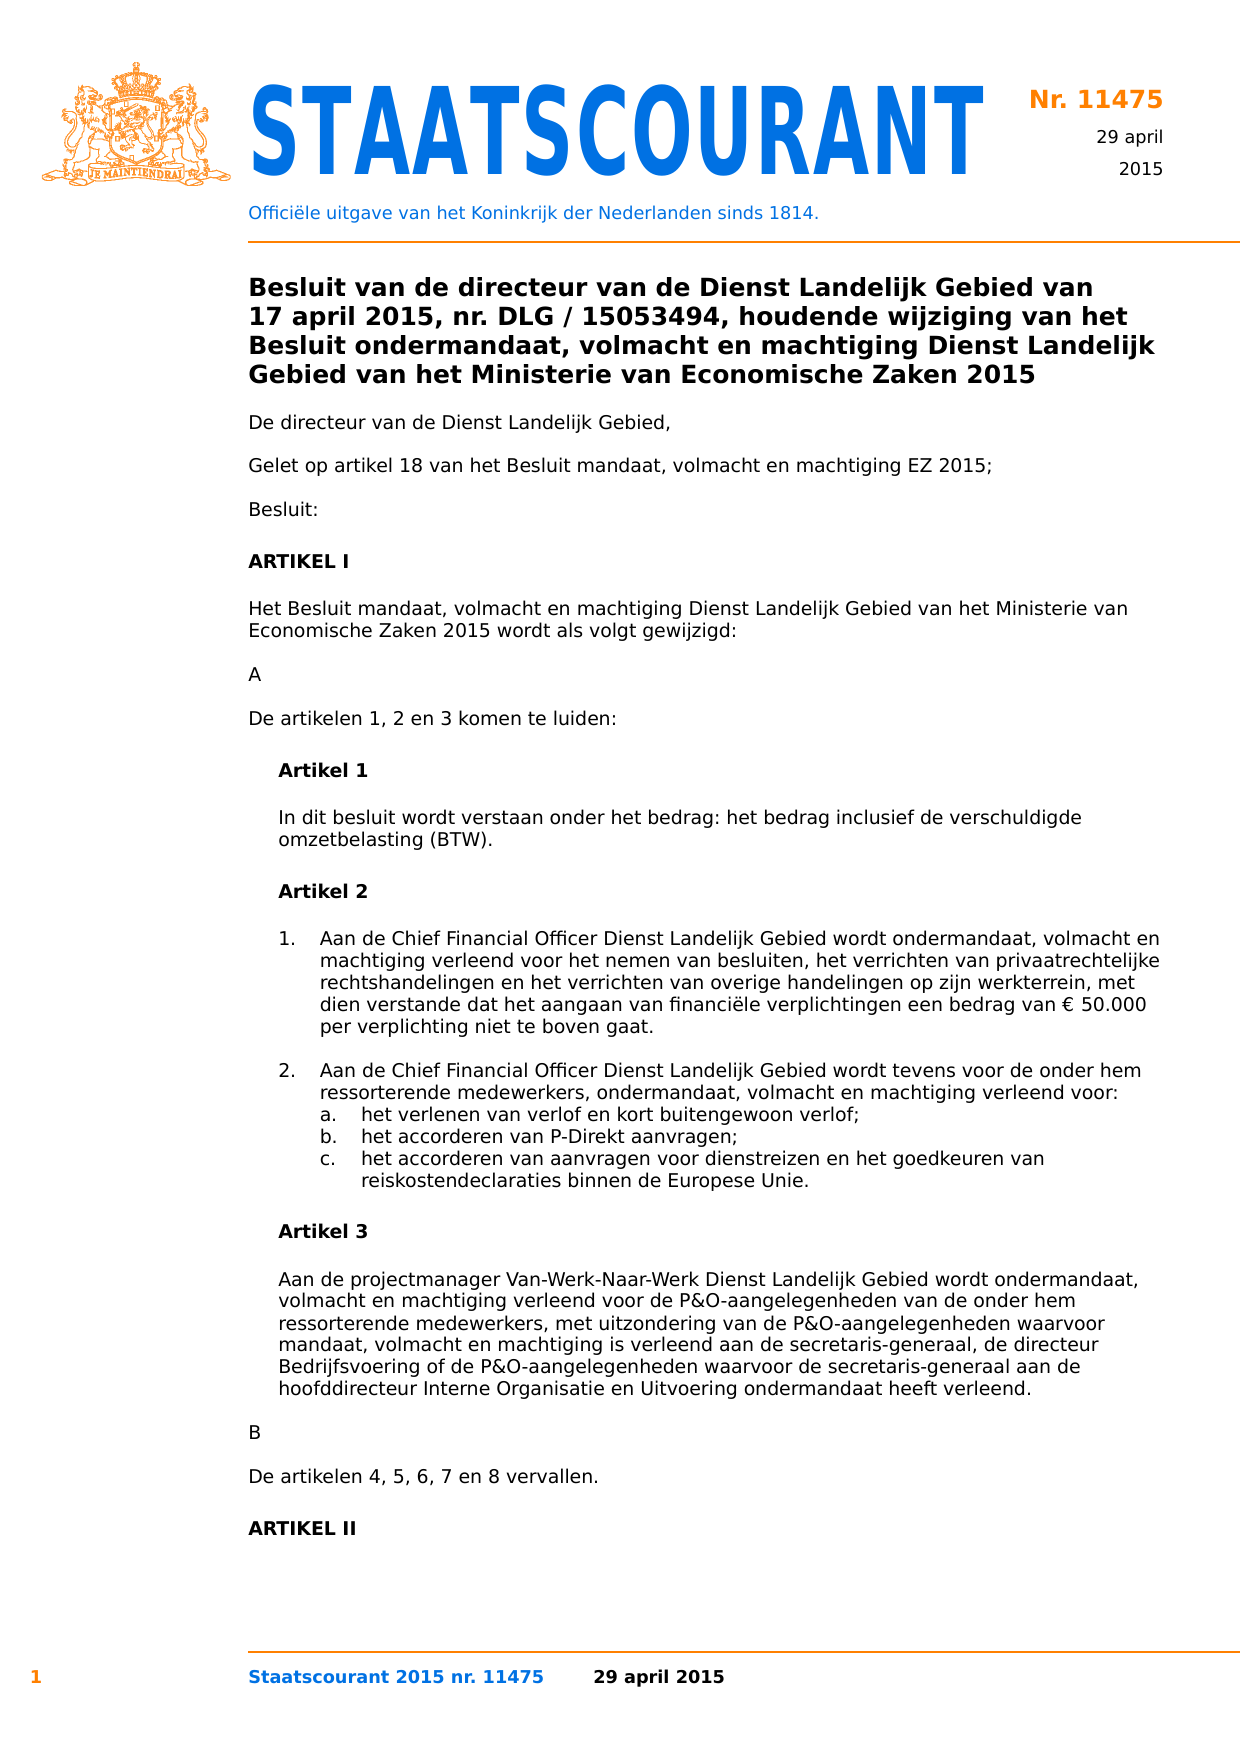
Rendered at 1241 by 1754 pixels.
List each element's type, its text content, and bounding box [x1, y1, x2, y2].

text Besluit: [248, 499, 1163, 521]
table_cell 2015 [998, 153, 1240, 203]
text Het Besluit mandaat, volmacht en machtiging Dienst Landelijk Gebied van het Ministerie van Economische Zaken 2015 wordt als volgt gewijzigd: [248, 598, 1163, 642]
text De artikelen 4, 5, 6, 7 en 8 vervallen. [248, 1466, 1163, 1488]
text De artikelen 1, 2 en 3 komen te luiden: [248, 708, 1163, 730]
table_header [25, 62, 248, 241]
text a. het verlenen van verlof en kort buitengewoon verlof; [319, 1103, 1163, 1126]
text c. het accorderen van aanvragen voor dienstreizen en het goedkeuren van reiskostendeclaraties binnen de Europese Unie. [319, 1147, 1163, 1191]
text 2. Aan de Chief Financial Officer Dienst Landelijk Gebied wordt tevens voor de onder hem ressorterende medewerkers, ondermandaat, volmacht en machtiging verleend voor: [278, 1059, 1163, 1103]
subtitle ARTIKEL II [248, 1518, 1163, 1540]
text De directeur van de Dienst Landelijk Gebied, [248, 412, 1163, 433]
subtitle ARTIKEL I [248, 551, 1163, 573]
text b. het accorderen van P-Direkt aanvragen; [319, 1126, 1163, 1147]
subtitle Besluit van de directeur van de Dienst Landelijk Gebied van 17 april 2015, nr. DLG / 15053494, houdende wijziging van het Besluit ondermandaat, volmacht en machtiging Dienst Landelijk Gebied van het Ministerie van Economische Zaken 2015 [248, 273, 1163, 390]
table_header STAATSCOURANT [248, 62, 998, 203]
text Aan de projectmanager Van-Werk-Naar-Werk Dienst Landelijk Gebied wordt ondermandaat, volmacht en machtiging verleend voor de P&O-aangelegenheden van de onder hem ressorterende medewerkers, met uitzondering van de P&O-aangelegenheden waarvoor mandaat, volmacht en machtiging is verleend aan de secretaris-generaal, de directeur Bedrijfsvoering of de P&O-aangelegenheden waarvoor de secretaris-generaal aan de hoofddirecteur Interne Organisatie en Uitvoering ondermandaat heeft verleend. [278, 1268, 1163, 1400]
text In dit besluit wordt verstaan onder het bedrag: het bedrag inclusief de verschuldigde omzetbelasting (BTW). [278, 807, 1163, 851]
table_cell 29 april [998, 121, 1240, 153]
table_cell Officiële uitgave van het Koninkrijk der Nederlanden sinds 1814. [248, 203, 1240, 241]
subtitle Artikel 3 [278, 1221, 1163, 1243]
text Gelet op artikel 18 van het Besluit mandaat, volmacht en machtiging EZ 2015; [248, 455, 1163, 477]
subtitle Artikel 1 [278, 760, 1163, 782]
picture [41, 62, 231, 186]
subtitle Artikel 2 [278, 881, 1163, 903]
text B [248, 1422, 1163, 1444]
text 1. Aan de Chief Financial Officer Dienst Landelijk Gebied wordt ondermandaat, volmacht en machtiging verleend voor het nemen van besluiten, het verrichten van privaatrechtelijke rechtshandelingen en het verrichten van overige handelingen op zijn werkterrein, met dien verstande dat het aangaan van financiële verplichtingen een bedrag van € 50.000 per verplichting niet te boven gaat. [278, 928, 1163, 1038]
text A [248, 664, 1163, 686]
table_header Nr. 11475 [998, 62, 1240, 121]
